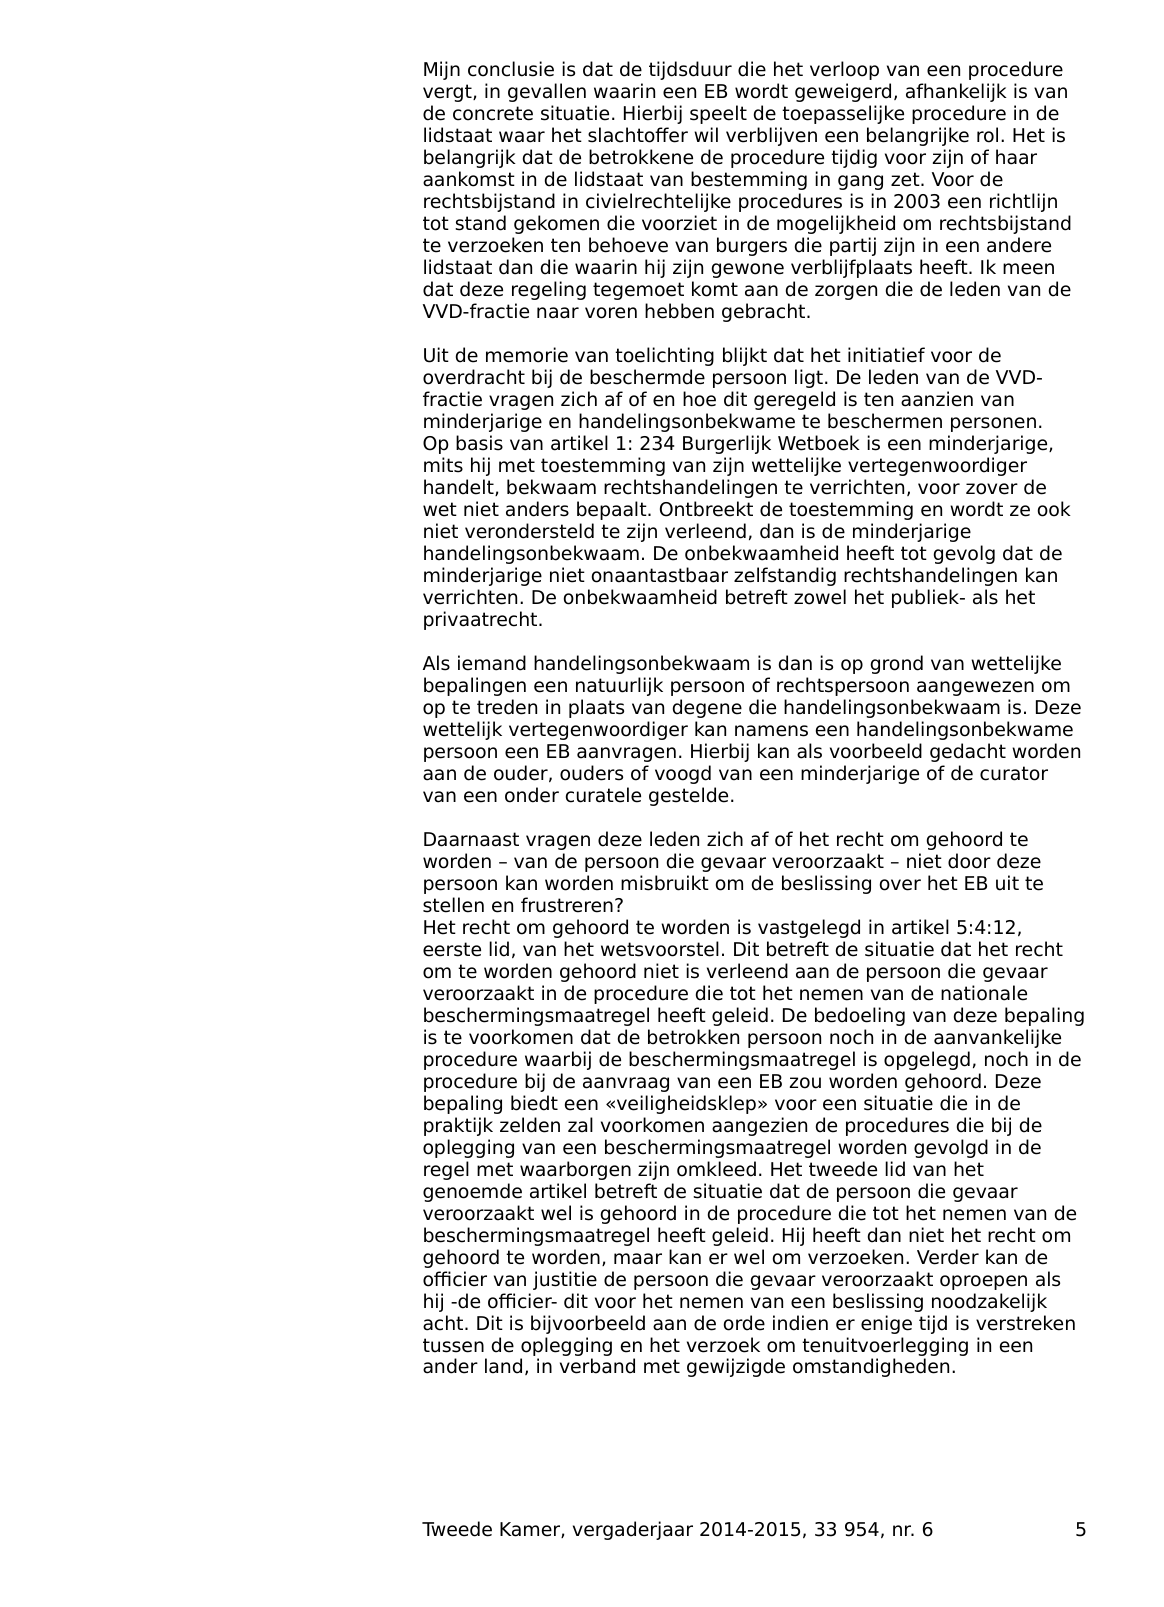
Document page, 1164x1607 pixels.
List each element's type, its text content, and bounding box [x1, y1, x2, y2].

text Daarnaast vragen deze leden zich af of het recht om gehoord te worden – van de persoon die gevaar veroorzaakt – niet door deze persoon kan worden misbruikt om de beslissing over het EB uit te stellen en frustreren? [422, 829, 1087, 917]
text Als iemand handelingsonbekwaam is dan is op grond van wettelijke bepalingen een natuurlijk persoon of rechtspersoon aangewezen om op te treden in plaats van degene die handelingsonbekwaam is. Deze wettelijk vertegenwoordiger kan namens een handelingsonbekwame persoon een EB aanvragen. Hierbij kan als voorbeeld gedacht worden aan de ouder, ouders of voogd van een minderjarige of de curator van een onder curatele gestelde. [422, 653, 1087, 807]
text Uit de memorie van toelichting blijkt dat het initiatief voor de overdracht bij de beschermde persoon ligt. De leden van de VVD-fractie vragen zich af of en hoe dit geregeld is ten aanzien van minderjarige en handelingsonbekwame te beschermen personen. [422, 345, 1087, 433]
text Het recht om gehoord te worden is vastgelegd in artikel 5:4:12, eerste lid, van het wetsvoorstel. Dit betreft de situatie dat het recht om te worden gehoord niet is verleend aan de persoon die gevaar veroorzaakt in de procedure die tot het nemen van de nationale beschermingsmaatregel heeft geleid. De bedoeling van deze bepaling is te voorkomen dat de betrokken persoon noch in de aanvankelijke procedure waarbij de beschermingsmaatregel is opgelegd, noch in de procedure bij de aanvraag van een EB zou worden gehoord. Deze bepaling biedt een «veiligheidsklep» voor een situatie die in de praktijk zelden zal voorkomen aangezien de procedures die bij de oplegging van een beschermingsmaatregel worden gevolgd in de regel met waarborgen zijn omkleed. Het tweede lid van het genoemde artikel betreft de situatie dat de persoon die gevaar veroorzaakt wel is gehoord in de procedure die tot het nemen van de beschermingsmaatregel heeft geleid. Hij heeft dan niet het recht om gehoord te worden, maar kan er wel om verzoeken. Verder kan de officier van justitie de persoon die gevaar veroorzaakt oproepen als hij -de officier- dit voor het nemen van een beslissing noodzakelijk acht. Dit is bijvoorbeeld aan de orde indien er enige tijd is verstreken tussen de oplegging en het verzoek om tenuitvoerlegging in een ander land, in verband met gewijzigde omstandigheden. [422, 917, 1087, 1378]
text Op basis van artikel 1: 234 Burgerlijk Wetboek is een minderjarige, mits hij met toestemming van zijn wettelijke vertegenwoordiger handelt, bekwaam rechtshandelingen te verrichten, voor zover de wet niet anders bepaalt. Ontbreekt de toestemming en wordt ze ook niet verondersteld te zijn verleend, dan is de minderjarige handelingsonbekwaam. De onbekwaamheid heeft tot gevolg dat de minderjarige niet onaantastbaar zelfstandig rechtshandelingen kan verrichten. De onbekwaamheid betreft zowel het publiek- als het privaatrecht. [422, 433, 1087, 631]
text Mijn conclusie is dat de tijdsduur die het verloop van een procedure vergt, in gevallen waarin een EB wordt geweigerd, afhankelijk is van de concrete situatie. Hierbij speelt de toepasselijke procedure in de lidstaat waar het slachtoffer wil verblijven een belangrijke rol. Het is belangrijk dat de betrokkene de procedure tijdig voor zijn of haar aankomst in de lidstaat van bestemming in gang zet. Voor de rechtsbijstand in civielrechtelijke procedures is in 2003 een richtlijn tot stand gekomen die voorziet in de mogelijkheid om rechtsbijstand te verzoeken ten behoeve van burgers die partij zijn in een andere lidstaat dan die waarin hij zijn gewone verblijfplaats heeft. Ik meen dat deze regeling tegemoet komt aan de zorgen die de leden van de VVD-fractie naar voren hebben gebracht. [422, 59, 1087, 323]
